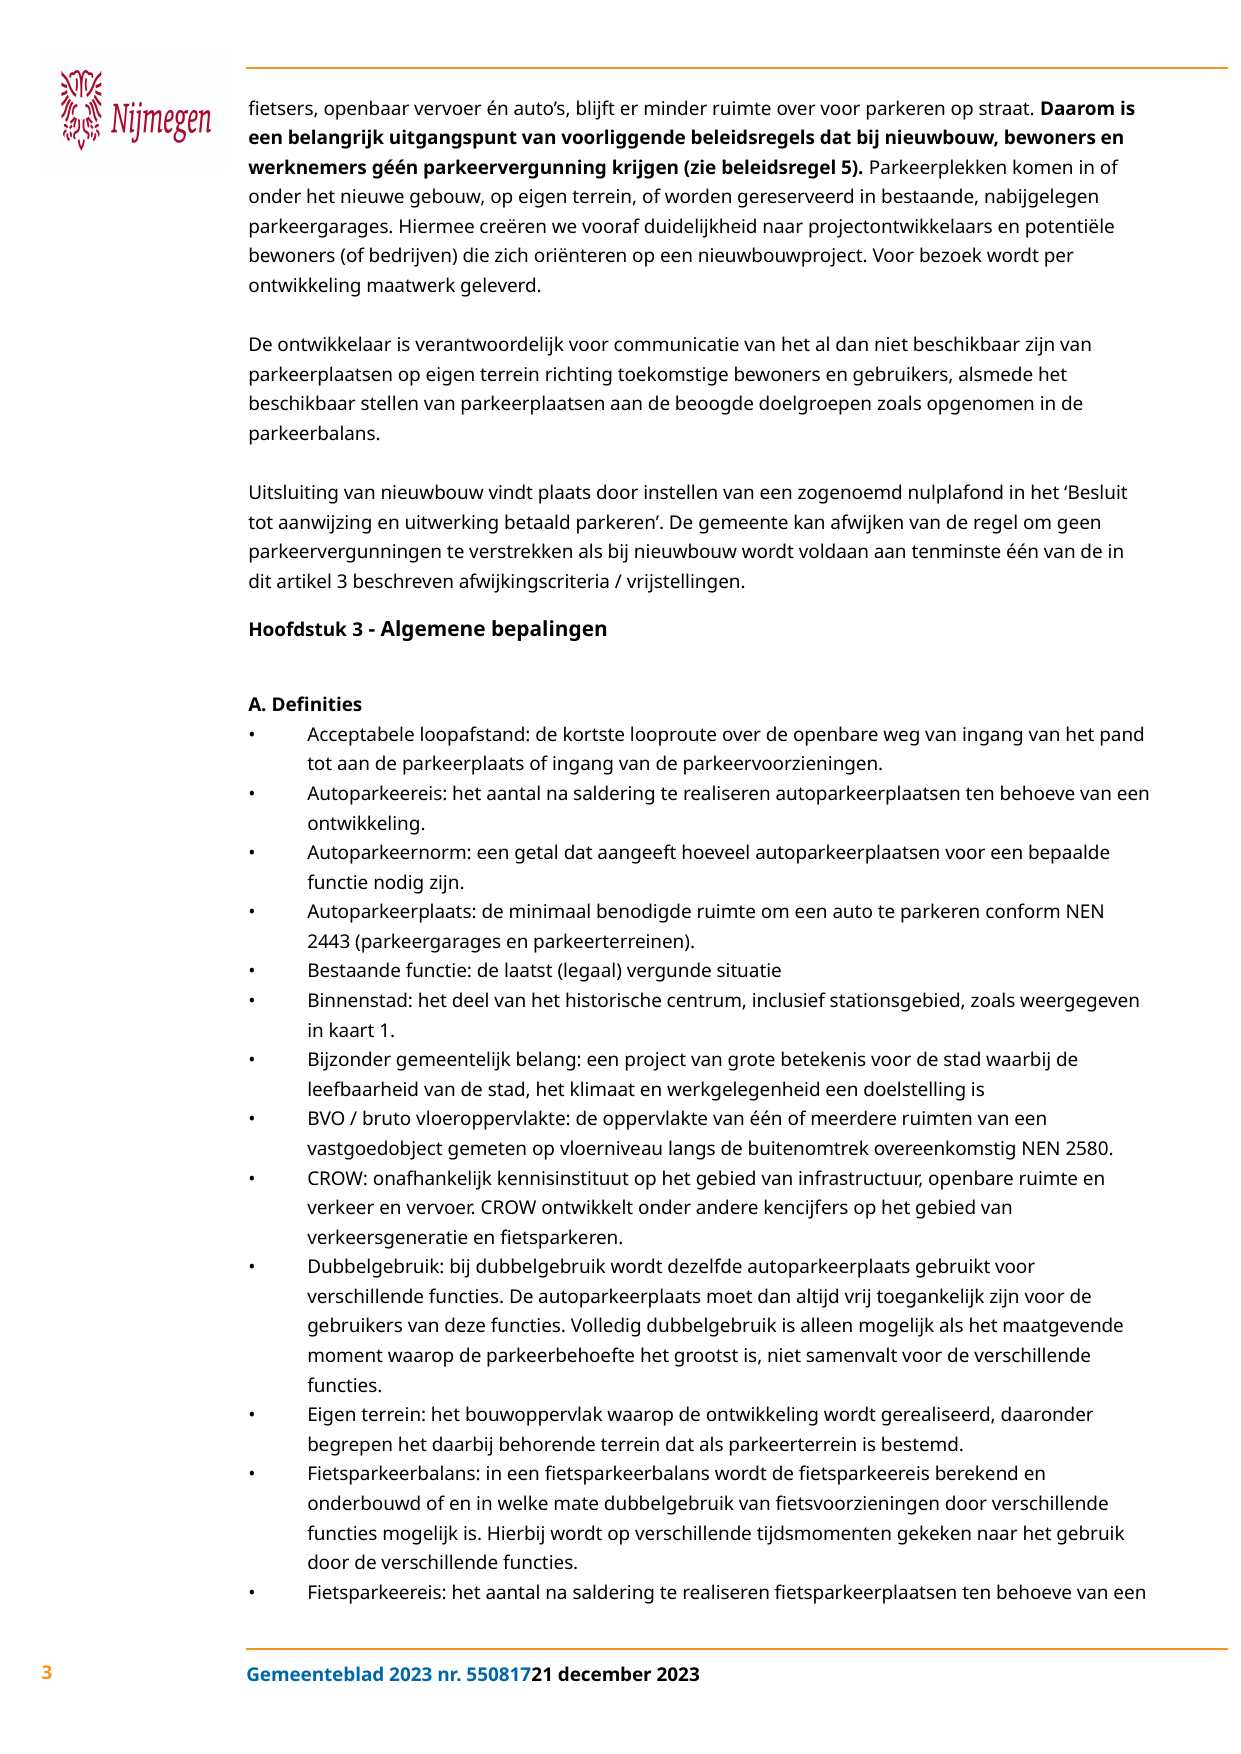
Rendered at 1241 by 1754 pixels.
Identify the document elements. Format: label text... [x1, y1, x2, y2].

list BVO / bruto vloeroppervlakte: de oppervlakte van één of meerdere ruimten van een vastgoedobject gemeten op vloerniveau langs de buitenomtrek overeenkomstig NEN 2580. [248, 1106, 1152, 1161]
text A. Definities [248, 691, 1152, 717]
list Bestaande functie: de laatst (legaal) vergunde situatie [248, 958, 1152, 983]
list Bijzonder gemeentelijk belang: een project van grote betekenis voor de stad waarbij de leefbaarheid van de stad, het klimaat en werkgelegenheid een doelstelling is [248, 1046, 1152, 1102]
text Hoofdstuk 3 - Algemene bepalingen [248, 614, 1152, 642]
text De ontwikkelaar is verantwoordelijk voor communicatie van het al dan niet beschikbaar zijn van parkeerplaatsen op eigen terrein richting toekomstige bewoners en gebruikers, alsmede het beschikbaar stellen van parkeerplaatsen aan de beoogde doelgroepen zoals opgenomen in de parkeerbalans. [248, 331, 1152, 446]
list Autoparkeernorm: een getal dat aangeeft hoeveel autoparkeerplaatsen voor een bepaalde functie nodig zijn. [248, 839, 1152, 895]
list Eigen terrein: het bouwoppervlak waarop de ontwikkeling wordt gerealiseerd, daaronder begrepen het daarbij behorende terrein dat als parkeerterrein is bestemd. [248, 1401, 1152, 1457]
list Dubbelgebruik: bij dubbelgebruik wordt dezelfde autoparkeerplaats gebruikt voor verschillende functies. De autoparkeerplaats moet dan altijd vrij toegankelijk zijn voor de gebruikers van deze functies. Volledig dubbelgebruik is alleen mogelijk als het maatgevende moment waarop de parkeerbehoefte het grootst is, niet samenvalt voor de verschillende functies. [248, 1253, 1152, 1398]
list Fietsparkeereis: het aantal na saldering te realiseren fietsparkeerplaatsen ten behoeve van een [248, 1579, 1152, 1605]
picture [41, 47, 231, 172]
list Fietsparkeerbalans: in een fietsparkeerbalans wordt de fietsparkeereis berekend en onderbouwd of en in welke mate dubbelgebruik van fietsvoorzieningen door verschillende functies mogelijk is. Hierbij wordt op verschillende tijdsmomenten gekeken naar het gebruik door de verschillende functies. [248, 1461, 1152, 1575]
list CROW: onafhankelijk kennisinstituut op het gebied van infrastructuur, openbare ruimte en verkeer en vervoer. CROW ontwikkelt onder andere kencijfers op het gebied van verkeersgeneratie en fietsparkeren. [248, 1165, 1152, 1250]
list Acceptabele loopafstand: de kortste looproute over de openbare weg van ingang van het pand tot aan de parkeerplaats of ingang van de parkeervoorzieningen. [248, 721, 1152, 776]
text Uitsluiting van nieuwbouw vindt plaats door instellen van een zogenoemd nulplafond in het ‘Besluit tot aanwijzing en uitwerking betaald parkeren’. De gemeente kan afwijken van de regel om geen parkeervergunningen te verstrekken als bij nieuwbouw wordt voldaan aan tenminste één van de in dit artikel 3 beschreven afwijkingscriteria / vrijstellingen. [248, 479, 1152, 594]
list Autoparkeereis: het aantal na saldering te realiseren autoparkeerplaatsen ten behoeve van een ontwikkeling. [248, 780, 1152, 836]
list Autoparkeerplaats: de minimaal benodigde ruimte om een auto te parkeren conform NEN 2443 (parkeergarages en parkeerterreinen). [248, 898, 1152, 954]
text fietsers, openbaar vervoer én auto’s, blijft er minder ruimte over voor parkeren op straat. Daarom is een belangrijk uitgangspunt van voorliggende beleidsregels dat bij nieuwbouw, bewoners en werknemers géén parkeervergunning krijgen (zie beleidsregel 5). Parkeerplekken komen in of onder het nieuwe gebouw, op eigen terrein, of worden gereserveerd in bestaande, nabijgelegen parkeergarages. Hiermee creëren we vooraf duidelijkheid naar projectontwikkelaars en potentiële bewoners (of bedrijven) die zich oriënteren op een nieuwbouwproject. Voor bezoek wordt per ontwikkeling maatwerk geleverd. [248, 95, 1152, 298]
list Binnenstad: het deel van het historische centrum, inclusief stationsgebied, zoals weergegeven in kaart 1. [248, 987, 1152, 1043]
